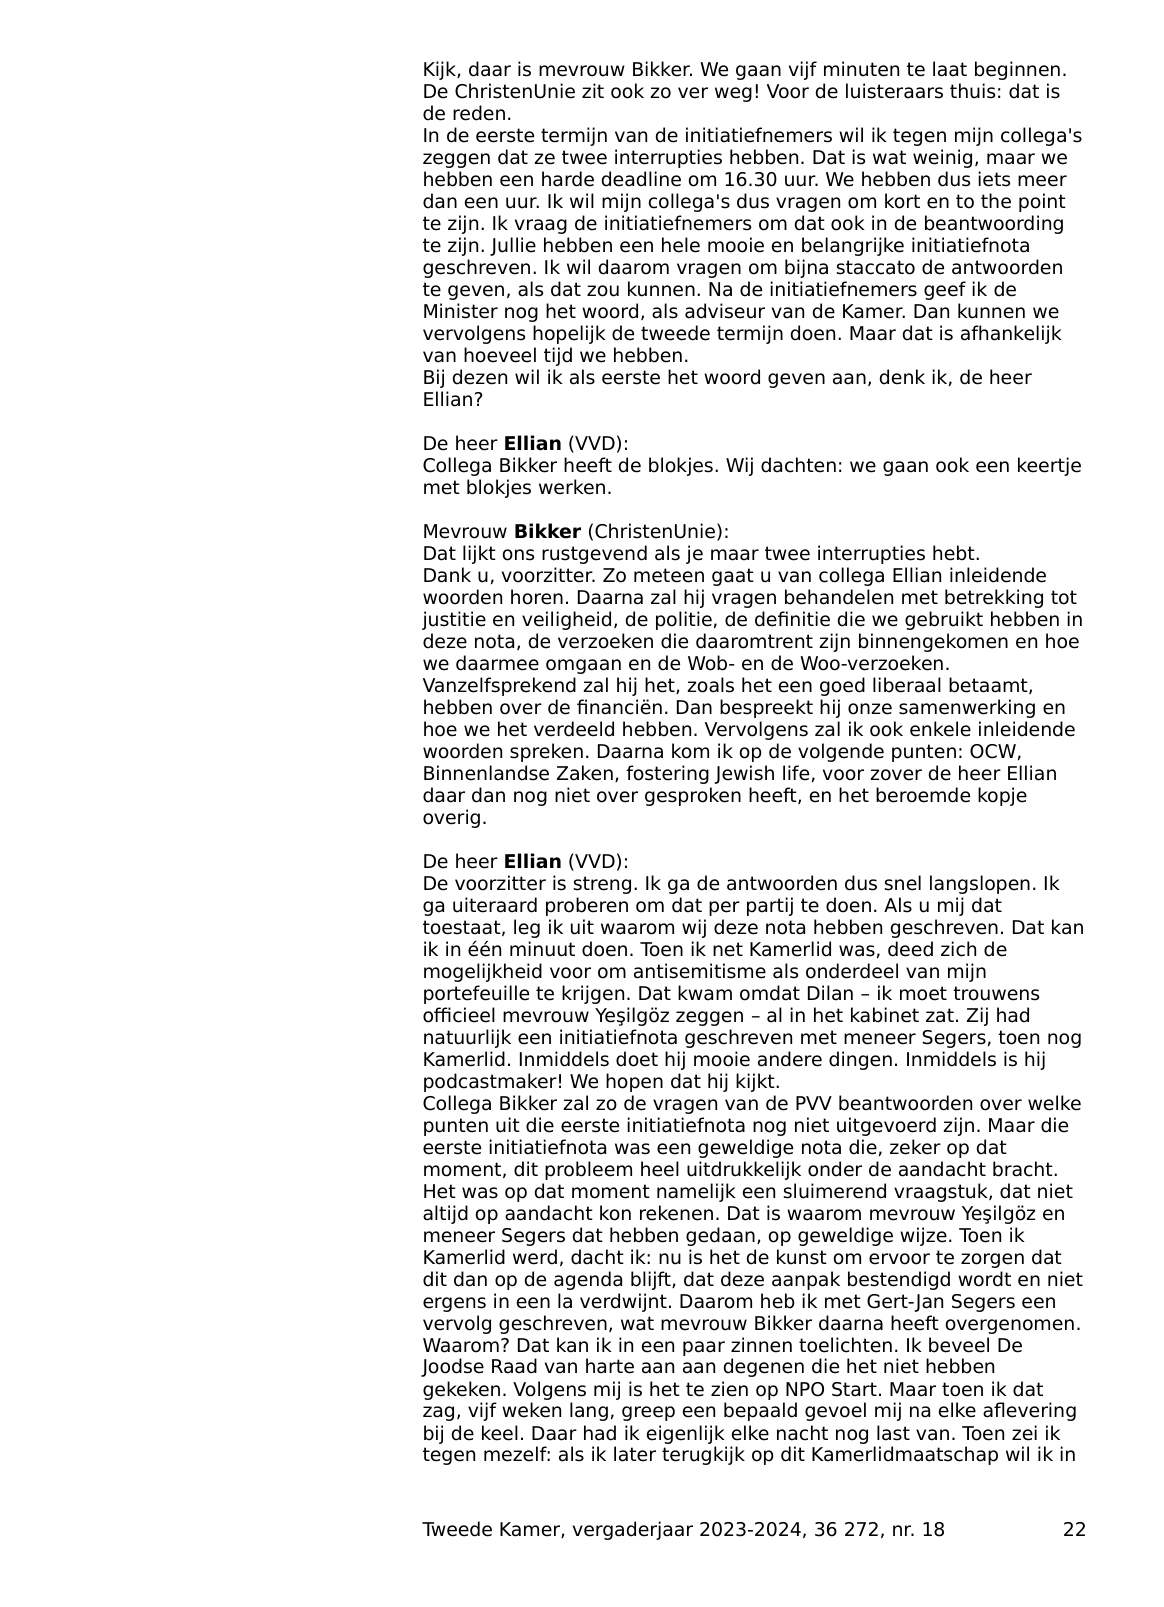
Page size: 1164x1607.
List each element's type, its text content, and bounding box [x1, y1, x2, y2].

text De heer Ellian (VVD): [422, 433, 1087, 455]
text Bij dezen wil ik als eerste het woord geven aan, denk ik, de heer Ellian? [422, 367, 1087, 411]
text De heer Ellian (VVD): [422, 851, 1087, 873]
text Kijk, daar is mevrouw Bikker. We gaan vijf minuten te laat beginnen. De ChristenUnie zit ook zo ver weg! Voor de luisteraars thuis: dat is de reden. [422, 59, 1087, 125]
text In de eerste termijn van de initiatiefnemers wil ik tegen mijn collega's zeggen dat ze twee interrupties hebben. Dat is wat weinig, maar we hebben een harde deadline om 16.30 uur. We hebben dus iets meer dan een uur. Ik wil mijn collega's dus vragen om kort en to the point te zijn. Ik vraag de initiatiefnemers om dat ook in de beantwoording te zijn. Jullie hebben een hele mooie en belangrijke initiatiefnota geschreven. Ik wil daarom vragen om bijna staccato de antwoorden te geven, als dat zou kunnen. Na de initiatiefnemers geef ik de Minister nog het woord, als adviseur van de Kamer. Dan kunnen we vervolgens hopelijk de tweede termijn doen. Maar dat is afhankelijk van hoeveel tijd we hebben. [422, 125, 1087, 367]
text Collega Bikker zal zo de vragen van de PVV beantwoorden over welke punten uit die eerste initiatiefnota nog niet uitgevoerd zijn. Maar die eerste initiatiefnota was een geweldige nota die, zeker op dat moment, dit probleem heel uitdrukkelijk onder de aandacht bracht. Het was op dat moment namelijk een sluimerend vraagstuk, dat niet altijd op aandacht kon rekenen. Dat is waarom mevrouw Yeşilgöz en meneer Segers dat hebben gedaan, op geweldige wijze. Toen ik Kamerlid werd, dacht ik: nu is het de kunst om ervoor te zorgen dat dit dan op de agenda blijft, dat deze aanpak bestendigd wordt en niet ergens in een la verdwijnt. Daarom heb ik met Gert-Jan Segers een vervolg geschreven, wat mevrouw Bikker daarna heeft overgenomen. Waarom? Dat kan ik in een paar zinnen toelichten. Ik beveel De Joodse Raad van harte aan aan degenen die het niet hebben gekeken. Volgens mij is het te zien op NPO Start. Maar toen ik dat zag, vijf weken lang, greep een bepaald gevoel mij na elke aflevering bij de keel. Daar had ik eigenlijk elke nacht nog last van. Toen zei ik tegen mezelf: als ik later terugkijk op dit Kamerlidmaatschap wil ik in [422, 1093, 1087, 1466]
text Dat lijkt ons rustgevend als je maar twee interrupties hebt. [422, 543, 1087, 565]
text De voorzitter is streng. Ik ga de antwoorden dus snel langslopen. Ik ga uiteraard proberen om dat per partij te doen. Als u mij dat toestaat, leg ik uit waarom wij deze nota hebben geschreven. Dat kan ik in één minuut doen. Toen ik net Kamerlid was, deed zich de mogelijkheid voor om antisemitisme als onderdeel van mijn portefeuille te krijgen. Dat kwam omdat Dilan – ik moet trouwens officieel mevrouw Yeşilgöz zeggen – al in het kabinet zat. Zij had natuurlijk een initiatiefnota geschreven met meneer Segers, toen nog Kamerlid. Inmiddels doet hij mooie andere dingen. Inmiddels is hij podcastmaker! We hopen dat hij kijkt. [422, 873, 1087, 1093]
text Collega Bikker heeft de blokjes. Wij dachten: we gaan ook een keertje met blokjes werken. [422, 455, 1087, 499]
text Mevrouw Bikker (ChristenUnie): [422, 521, 1087, 543]
text Dank u, voorzitter. Zo meteen gaat u van collega Ellian inleidende woorden horen. Daarna zal hij vragen behandelen met betrekking tot justitie en veiligheid, de politie, de definitie die we gebruikt hebben in deze nota, de verzoeken die daaromtrent zijn binnengekomen en hoe we daarmee omgaan en de Wob- en de Woo-verzoeken. Vanzelfsprekend zal hij het, zoals het een goed liberaal betaamt, hebben over de financiën. Dan bespreekt hij onze samenwerking en hoe we het verdeeld hebben. Vervolgens zal ik ook enkele inleidende woorden spreken. Daarna kom ik op de volgende punten: OCW, Binnenlandse Zaken, fostering Jewish life, voor zover de heer Ellian daar dan nog niet over gesproken heeft, en het beroemde kopje overig. [422, 565, 1087, 829]
